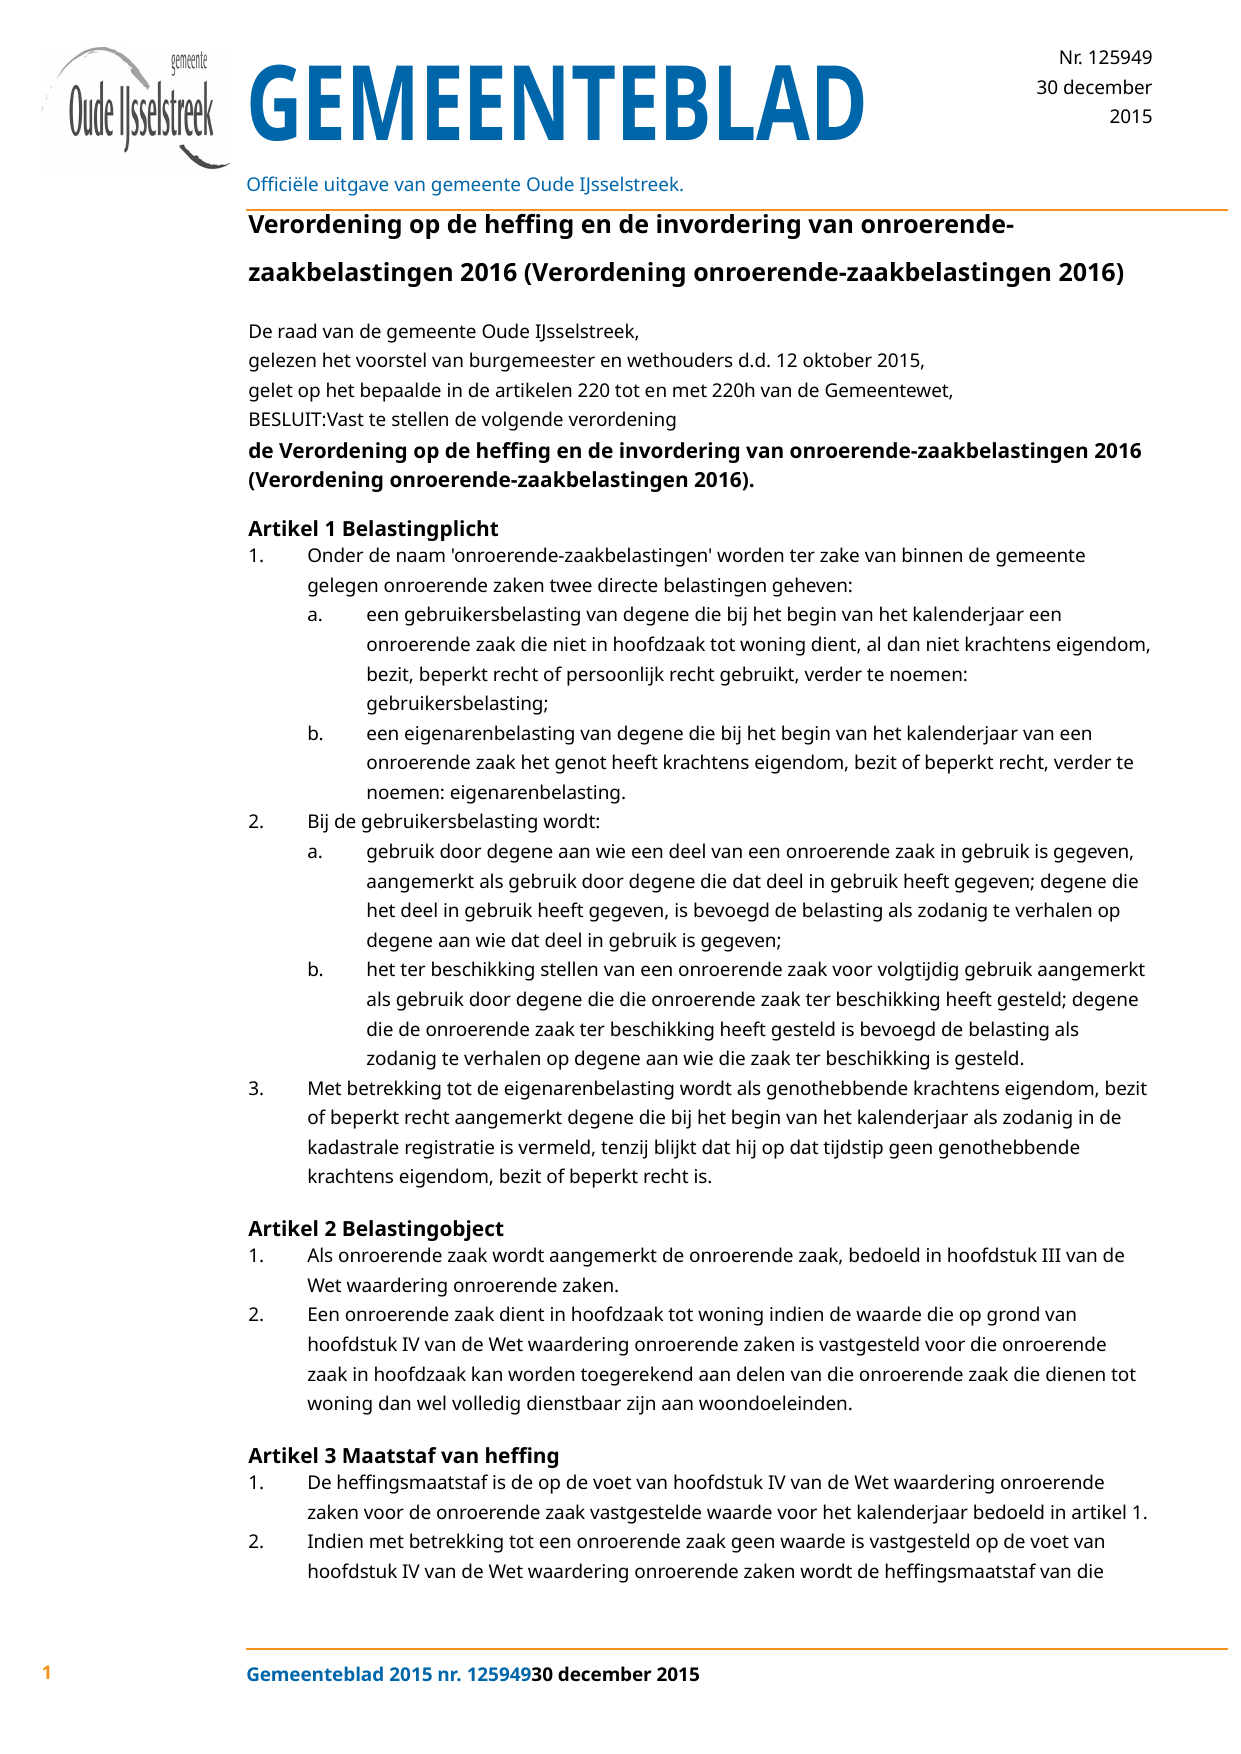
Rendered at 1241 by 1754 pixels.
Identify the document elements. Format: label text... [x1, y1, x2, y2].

list het ter beschikking stellen van een onroerende zaak voor volgtijdig gebruik aangemerkt als gebruik door degene die die onroerende zaak ter beschikking heeft gesteld; degene die de onroerende zaak ter beschikking heeft gesteld is bevoegd de belasting als zodanig te verhalen op degene aan wie die zaak ter beschikking is gesteld. [307, 957, 1152, 1071]
list Met betrekking tot de eigenarenbelasting wordt als genothebbende krachtens eigendom, bezit of beperkt recht aangemerkt degene die bij het begin van het kalenderjaar als zodanig in de kadastrale registratie is vermeld, tenzij blijkt dat hij op dat tijdstip geen genothebbende krachtens eigendom, bezit of beperkt recht is. [248, 1075, 1152, 1189]
picture [41, 47, 231, 172]
list De heffingsmaatstaf is de op de voet van hoofdstuk IV van de Wet waardering onroerende zaken voor de onroerende zaak vastgestelde waarde voor het kalenderjaar bedoeld in artikel 1. [248, 1469, 1152, 1524]
list gebruik door degene aan wie een deel van een onroerende zaak in gebruik is gegeven, aangemerkt als gebruik door degene die dat deel in gebruik heeft gegeven; degene die het deel in gebruik heeft gegeven, is bevoegd de belasting als zodanig te verhalen op degene aan wie dat deel in gebruik is gegeven; [307, 838, 1152, 953]
text De raad van de gemeente Oude IJsselstreek, [248, 318, 1152, 344]
list Indien met betrekking tot een onroerende zaak geen waarde is vastgesteld op de voet van hoofdstuk IV van de Wet waardering onroerende zaken wordt de heffingsmaatstaf van die [248, 1528, 1152, 1584]
text de Verordening op de heffing en de invordering van onroerende-zaakbelastingen 2016 (Verordening onroerende-zaakbelastingen 2016). [248, 436, 1152, 493]
text gelezen het voorstel van burgemeester en wethouders d.d. 12 oktober 2015, [248, 347, 1152, 373]
list een eigenarenbelasting van degene die bij het begin van het kalenderjaar van een onroerende zaak het genot heeft krachtens eigendom, bezit of beperkt recht, verder te noemen: eigenarenbelasting. [307, 720, 1152, 805]
list Als onroerende zaak wordt aangemerkt de onroerende zaak, bedoeld in hoofdstuk III van de Wet waardering onroerende zaken. [248, 1242, 1152, 1298]
text Verordening op de heffing en de invordering van onroerende-zaakbelastingen 2016 (Verordening onroerende-zaakbelastingen 2016) [248, 211, 1152, 288]
text Artikel 2 Belastingobject [248, 1214, 1152, 1242]
list Onder de naam 'onroerende-zaakbelastingen' worden ter zake van binnen de gemeente gelegen onroerende zaken twee directe belastingen geheven: [248, 542, 1152, 598]
text Artikel 1 Belastingplicht [248, 514, 1152, 542]
text Artikel 3 Maatstaf van heffing [248, 1441, 1152, 1469]
list een gebruikersbelasting van degene die bij het begin van het kalenderjaar een onroerende zaak die niet in hoofdzaak tot woning dient, al dan niet krachtens eigendom, bezit, beperkt recht of persoonlijk recht gebruikt, verder te noemen: gebruikersbelasting; [307, 602, 1152, 716]
list Bij de gebruikersbelasting wordt: [248, 809, 1152, 834]
list Een onroerende zaak dient in hoofdzaak tot woning indien de waarde die op grond van hoofdstuk IV van de Wet waardering onroerende zaken is vastgesteld voor die onroerende zaak in hoofdzaak kan worden toegerekend aan delen van die onroerende zaak die dienen tot woning dan wel volledig dienstbaar zijn aan woondoeleinden. [248, 1302, 1152, 1416]
text BESLUIT:Vast te stellen de volgende verordening [248, 407, 1152, 432]
text gelet op het bepaalde in de artikelen 220 tot en met 220h van de Gemeentewet, [248, 377, 1152, 403]
